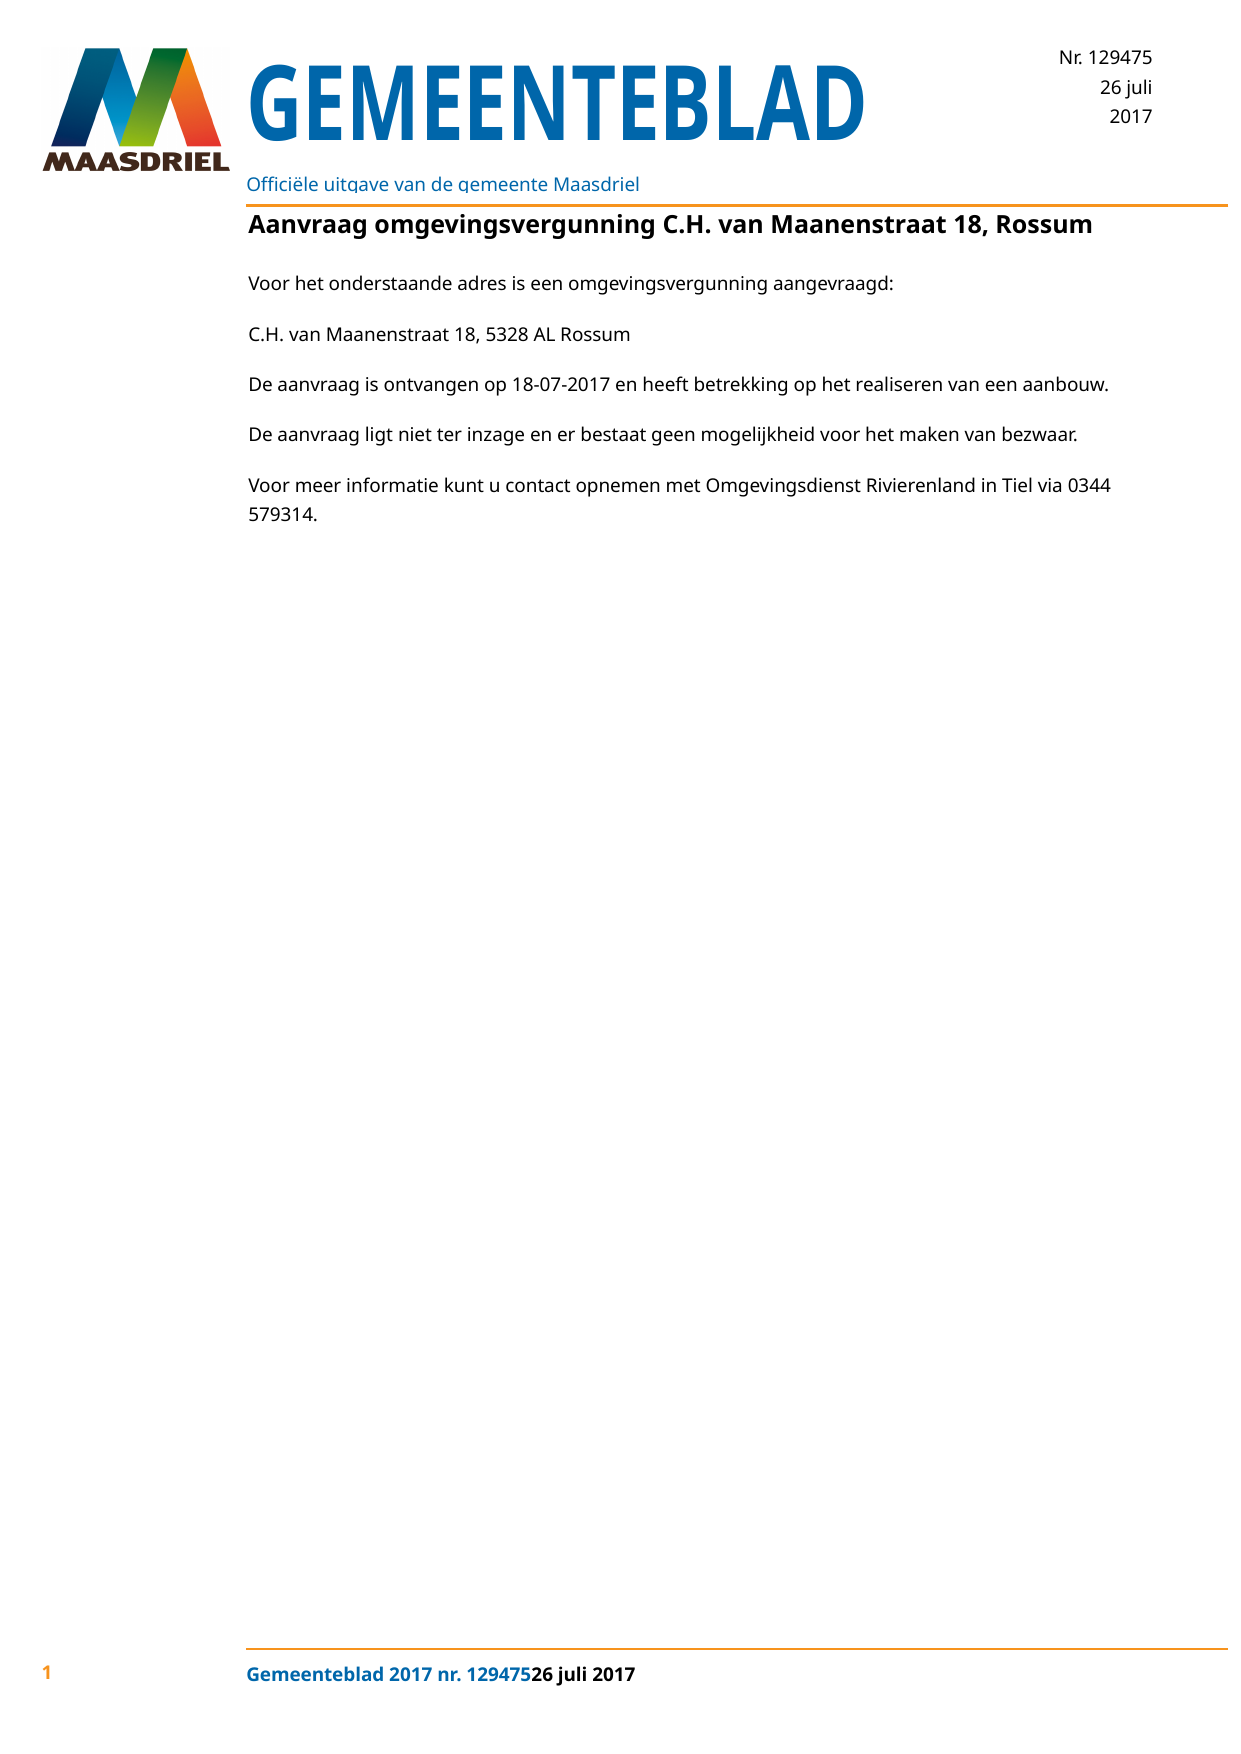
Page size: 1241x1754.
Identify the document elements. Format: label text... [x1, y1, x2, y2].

text Voor het onderstaande adres is een omgevingsvergunning aangevraagd: [248, 270, 1152, 296]
text Voor meer informatie kunt u contact opnemen met Omgevingsdienst Rivierenland in Tiel via 0344 579314. [248, 472, 1152, 527]
text De aanvraag ligt niet ter inzage en er bestaat geen mogelijkheid voor het maken van bezwaar. [248, 422, 1152, 447]
picture [41, 47, 231, 172]
text C.H. van Maanenstraat 18, 5328 AL Rossum [248, 321, 1152, 346]
text De aanvraag is ontvangen op 18-07-2017 en heeft betrekking op het realiseren van een aanbouw. [248, 371, 1152, 397]
text Aanvraag omgevingsvergunning C.H. van Maanenstraat 18, Rossum [248, 207, 1152, 241]
